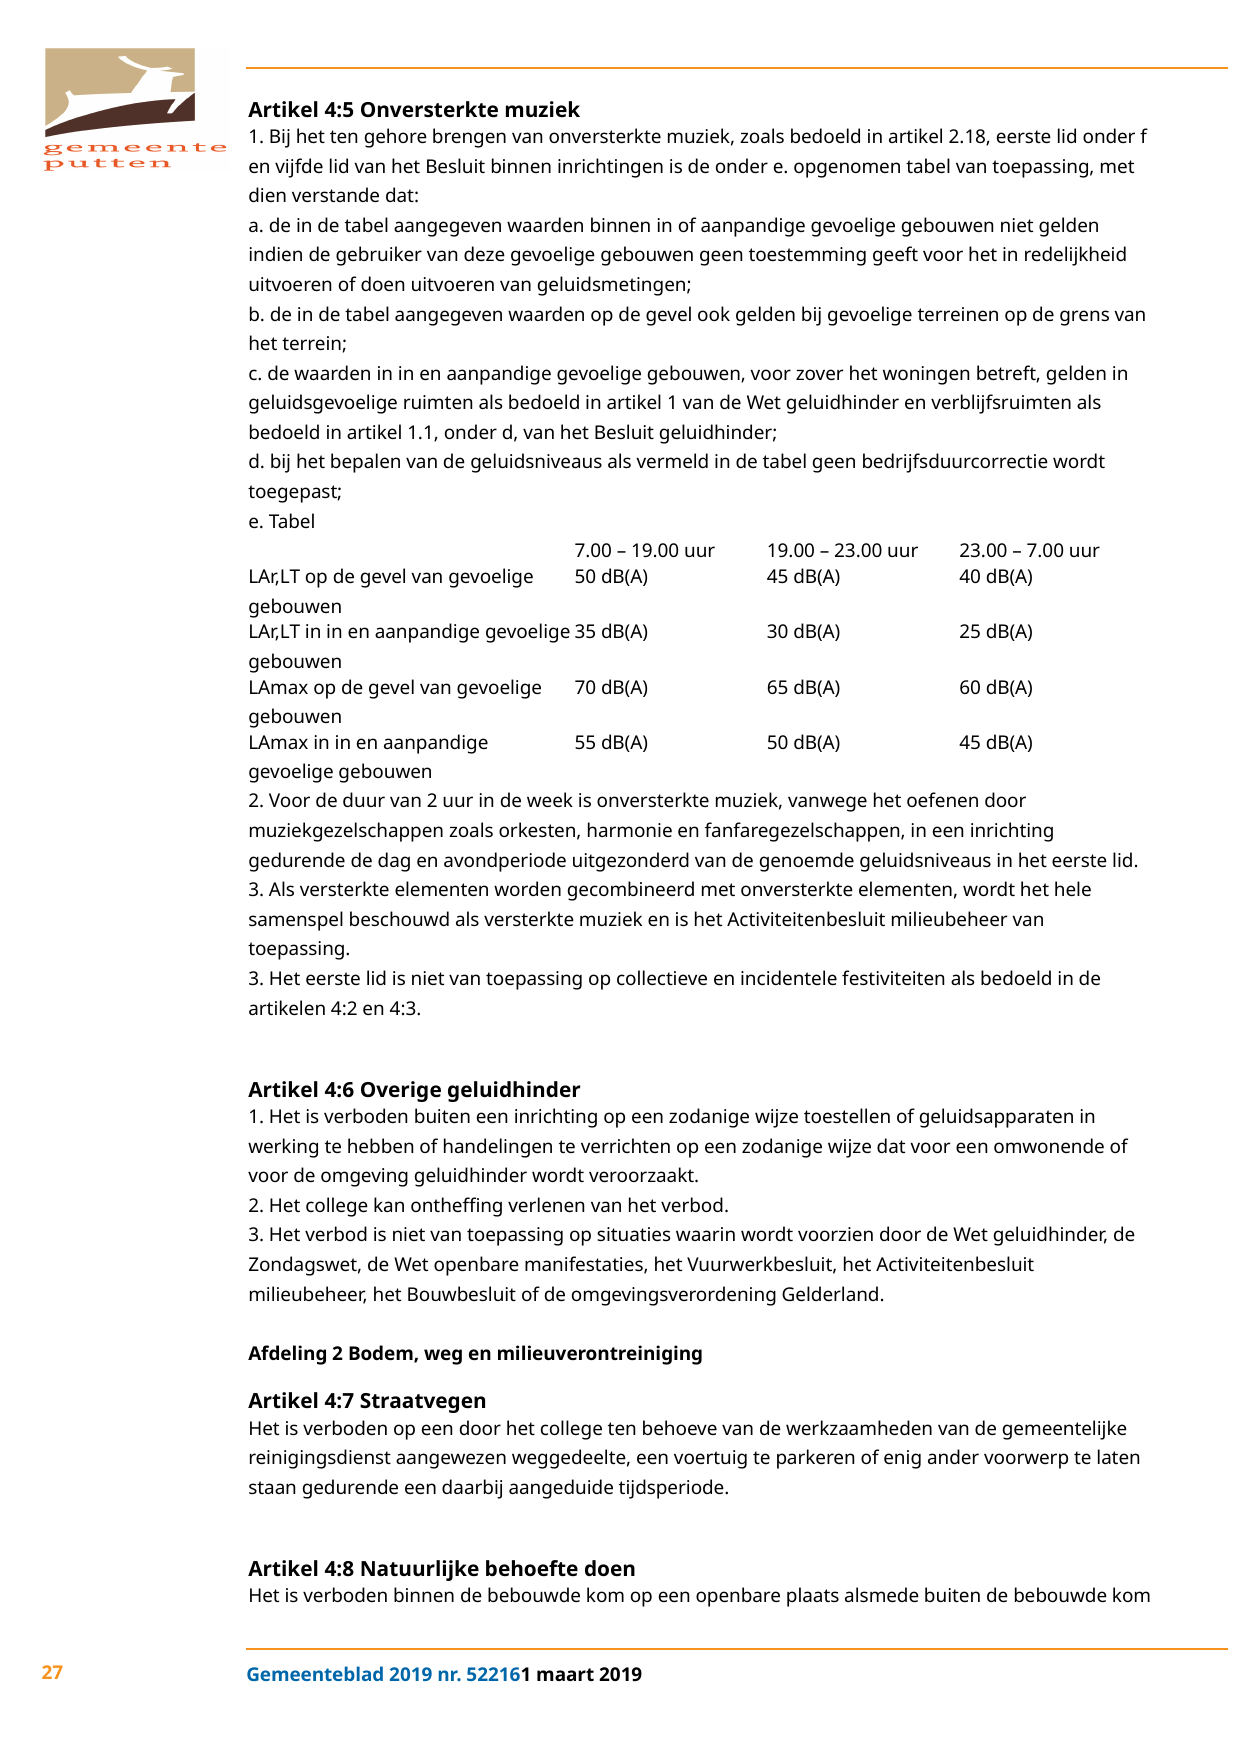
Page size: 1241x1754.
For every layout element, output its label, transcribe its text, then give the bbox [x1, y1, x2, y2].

table_header [248, 538, 574, 563]
text b. de in de tabel aangegeven waarden op de gevel ook gelden bij gevoelige terreinen op de grens van het terrein; [248, 301, 1152, 356]
table_cell 55 dB(A) [574, 729, 767, 784]
text a. de in de tabel aangegeven waarden binnen in of aanpandige gevoelige gebouwen niet gelden indien de gebruiker van deze gevoelige gebouwen geen toestemming geeft voor het in redelijkheid uitvoeren of doen uitvoeren van geluidsmetingen; [248, 212, 1152, 297]
table_cell 25 dB(A) [959, 619, 1152, 674]
text Artikel 4:8 Natuurlijke behoefte doen [248, 1554, 1152, 1582]
table_cell 40 dB(A) [959, 563, 1152, 618]
table_cell LAr,LT in in en aanpandige gevoelige gebouwen [248, 619, 574, 674]
table_cell 65 dB(A) [767, 674, 959, 729]
text Het is verboden binnen de bebouwde kom op een openbare plaats alsmede buiten de bebouwde kom [248, 1582, 1152, 1608]
text 3. Als versterkte elementen worden gecombineerd met onversterkte elementen, wordt het hele samenspel beschouwd als versterkte muziek en is het Activiteitenbesluit milieubeheer van toepassing. [248, 876, 1152, 961]
text 3. Het verbod is niet van toepassing op situaties waarin wordt voorzien door de Wet geluidhinder, de Zondagswet, de Wet openbare manifestaties, het Vuurwerkbesluit, het Activiteitenbesluit milieubeheer, het Bouwbesluit of de omgevingsverordening Gelderland. [248, 1222, 1152, 1306]
text d. bij het bepalen van de geluidsniveaus als vermeld in de tabel geen bedrijfsduurcorrectie wordt toegepast; [248, 449, 1152, 504]
table_cell 30 dB(A) [767, 619, 959, 674]
picture [41, 47, 231, 172]
text Artikel 4:5 Onversterkte muziek [248, 95, 1152, 123]
table_cell 35 dB(A) [574, 619, 767, 674]
table_cell 70 dB(A) [574, 674, 767, 729]
table_cell LAmax op de gevel van gevoelige gebouwen [248, 674, 574, 729]
text 2. Het college kan ontheffing verlenen van het verbod. [248, 1192, 1152, 1218]
table_cell 60 dB(A) [959, 674, 1152, 729]
table_cell 50 dB(A) [574, 563, 767, 618]
table_cell 45 dB(A) [767, 563, 959, 618]
table_header 23.00 – 7.00 uur [959, 538, 1152, 563]
text 1. Bij het ten gehore brengen van onversterkte muziek, zoals bedoeld in artikel 2.18, eerste lid onder f en vijfde lid van het Besluit binnen inrichtingen is de onder e. opgenomen tabel van toepassing, met dien verstande dat: [248, 123, 1152, 208]
text Het is verboden op een door het college ten behoeve van de werkzaamheden van de gemeentelijke reinigingsdienst aangewezen weggedeelte, een voertuig te parkeren of enig ander voorwerp te laten staan gedurende een daarbij aangeduide tijdsperiode. [248, 1415, 1152, 1500]
table_cell LAmax in in en aanpandige gevoelige gebouwen [248, 729, 574, 784]
table_cell LAr,LT op de gevel van gevoelige gebouwen [248, 563, 574, 618]
table_header 19.00 – 23.00 uur [767, 538, 959, 563]
table_cell 45 dB(A) [959, 729, 1152, 784]
text Artikel 4:6 Overige geluidhinder [248, 1075, 1152, 1103]
table_header 7.00 – 19.00 uur [574, 538, 767, 563]
text 2. Voor de duur van 2 uur in de week is onversterkte muziek, vanwege het oefenen door muziekgezelschappen zoals orkesten, harmonie en fanfaregezelschappen, in een inrichting gedurende de dag en avondperiode uitgezonderd van de genoemde geluidsniveaus in het eerste lid. [248, 788, 1152, 873]
text Artikel 4:7 Straatvegen [248, 1386, 1152, 1415]
text c. de waarden in in en aanpandige gevoelige gebouwen, voor zover het woningen betreft, gelden in geluidsgevoelige ruimten als bedoeld in artikel 1 van de Wet geluidhinder en verblijfsruimten als bedoeld in artikel 1.1, onder d, van het Besluit geluidhinder; [248, 360, 1152, 445]
text 3. Het eerste lid is niet van toepassing op collectieve en incidentele festiviteiten als bedoeld in de artikelen 4:2 en 4:3. [248, 965, 1152, 1021]
table_cell 50 dB(A) [767, 729, 959, 784]
text e. Tabel [248, 508, 1152, 533]
text Afdeling 2 Bodem, weg en milieuverontreiniging [248, 1340, 1152, 1366]
text 1. Het is verboden buiten een inrichting op een zodanige wijze toestellen of geluidsapparaten in werking te hebben of handelingen te verrichten op een zodanige wijze dat voor een omwonende of voor de omgeving geluidhinder wordt veroorzaakt. [248, 1103, 1152, 1188]
